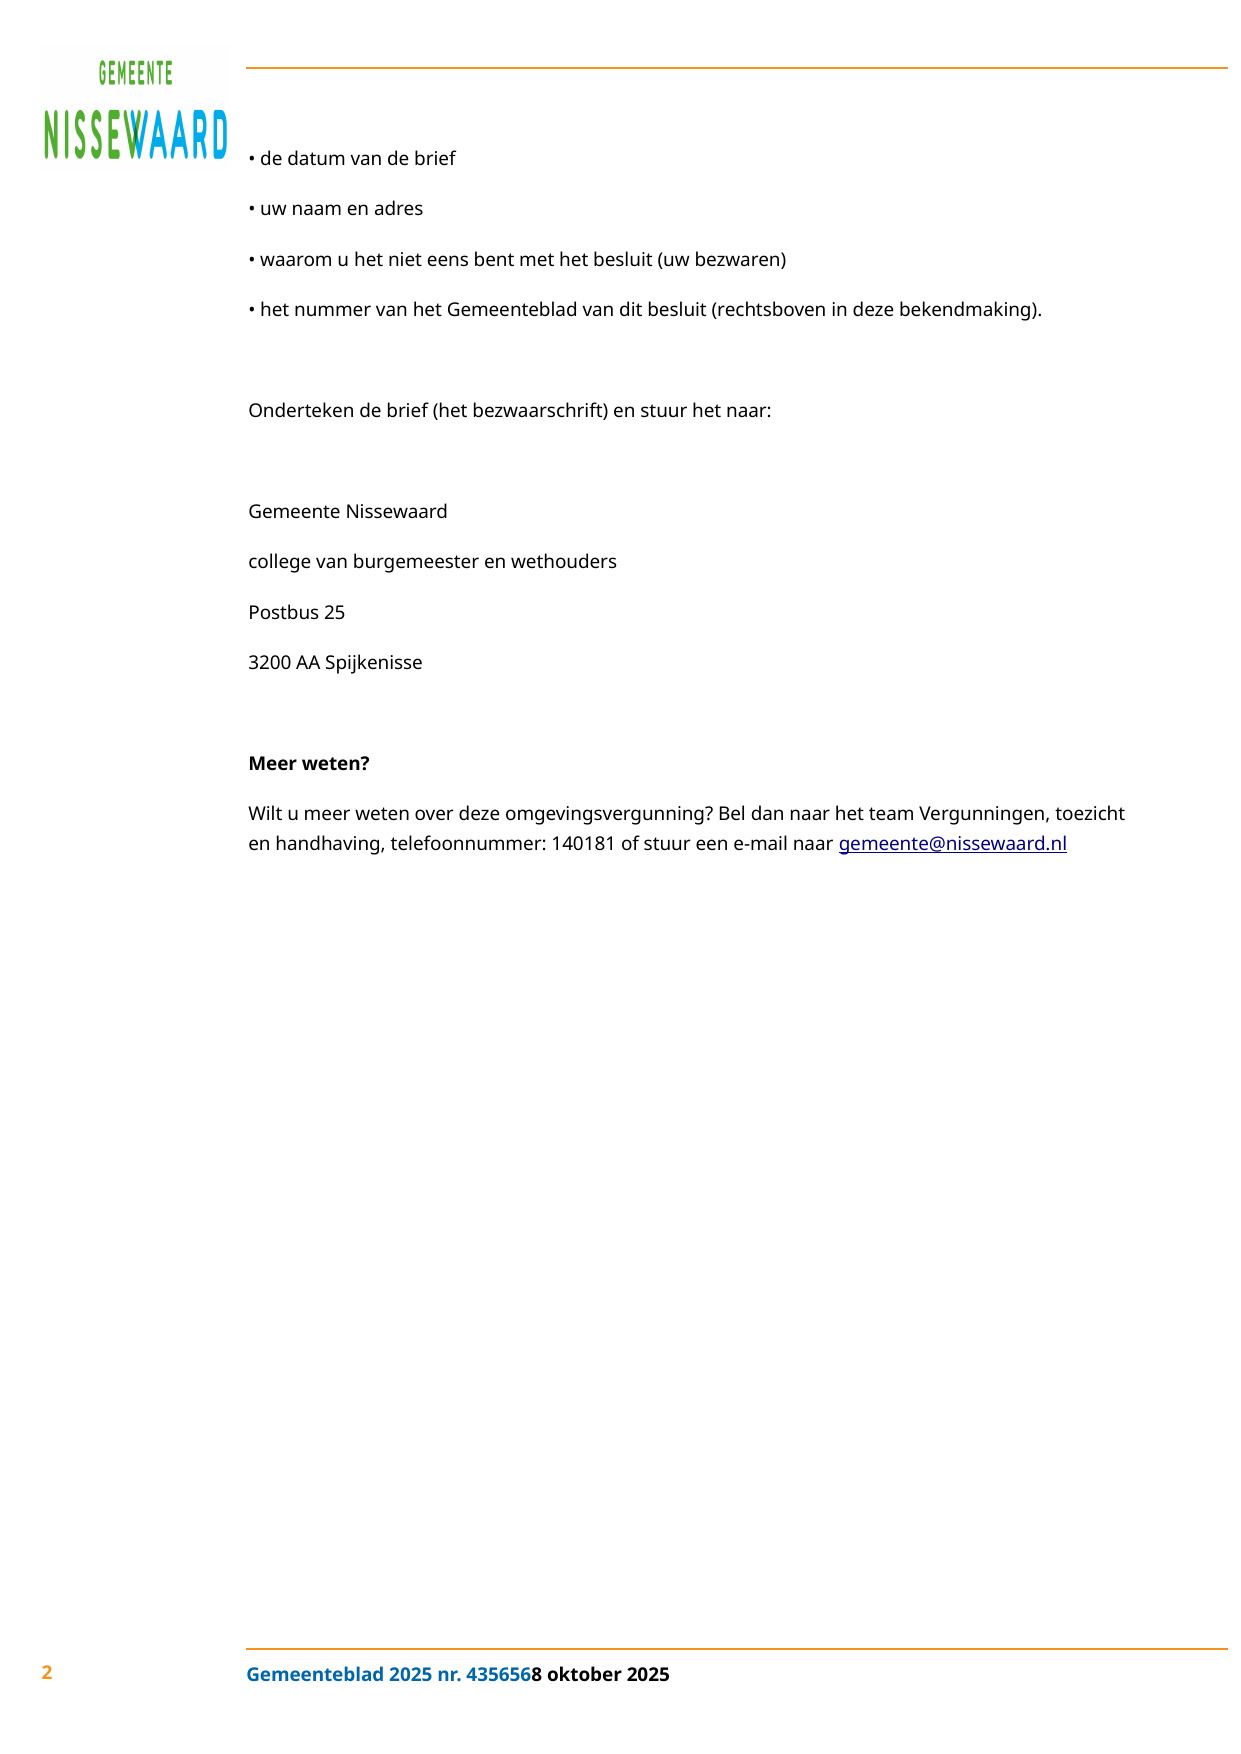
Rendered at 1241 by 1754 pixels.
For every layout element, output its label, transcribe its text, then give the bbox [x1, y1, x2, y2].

text Meer weten? [248, 750, 1152, 776]
text college van burgemeester en wethouders [248, 548, 1152, 574]
text Postbus 25 [248, 599, 1152, 625]
text • het nummer van het Gemeenteblad van dit besluit (rechtsboven in deze bekendmaking). [248, 296, 1152, 322]
text Gemeente Nissewaard [248, 498, 1152, 524]
text Onderteken de brief (het bezwaarschrift) en stuur het naar: [248, 397, 1152, 423]
picture [41, 47, 231, 172]
text • de datum van de brief [248, 145, 1152, 171]
text • uw naam en adres [248, 196, 1152, 221]
text • waarom u het niet eens bent met het besluit (uw bezwaren) [248, 246, 1152, 272]
text Wilt u meer weten over deze omgevingsvergunning? Bel dan naar het team Vergunningen, toezicht en handhaving, telefoonnummer: 140181 of stuur een e-mail naar gemeente@nissewaard.nl [248, 801, 1152, 856]
text 3200 AA Spijkenisse [248, 649, 1152, 675]
